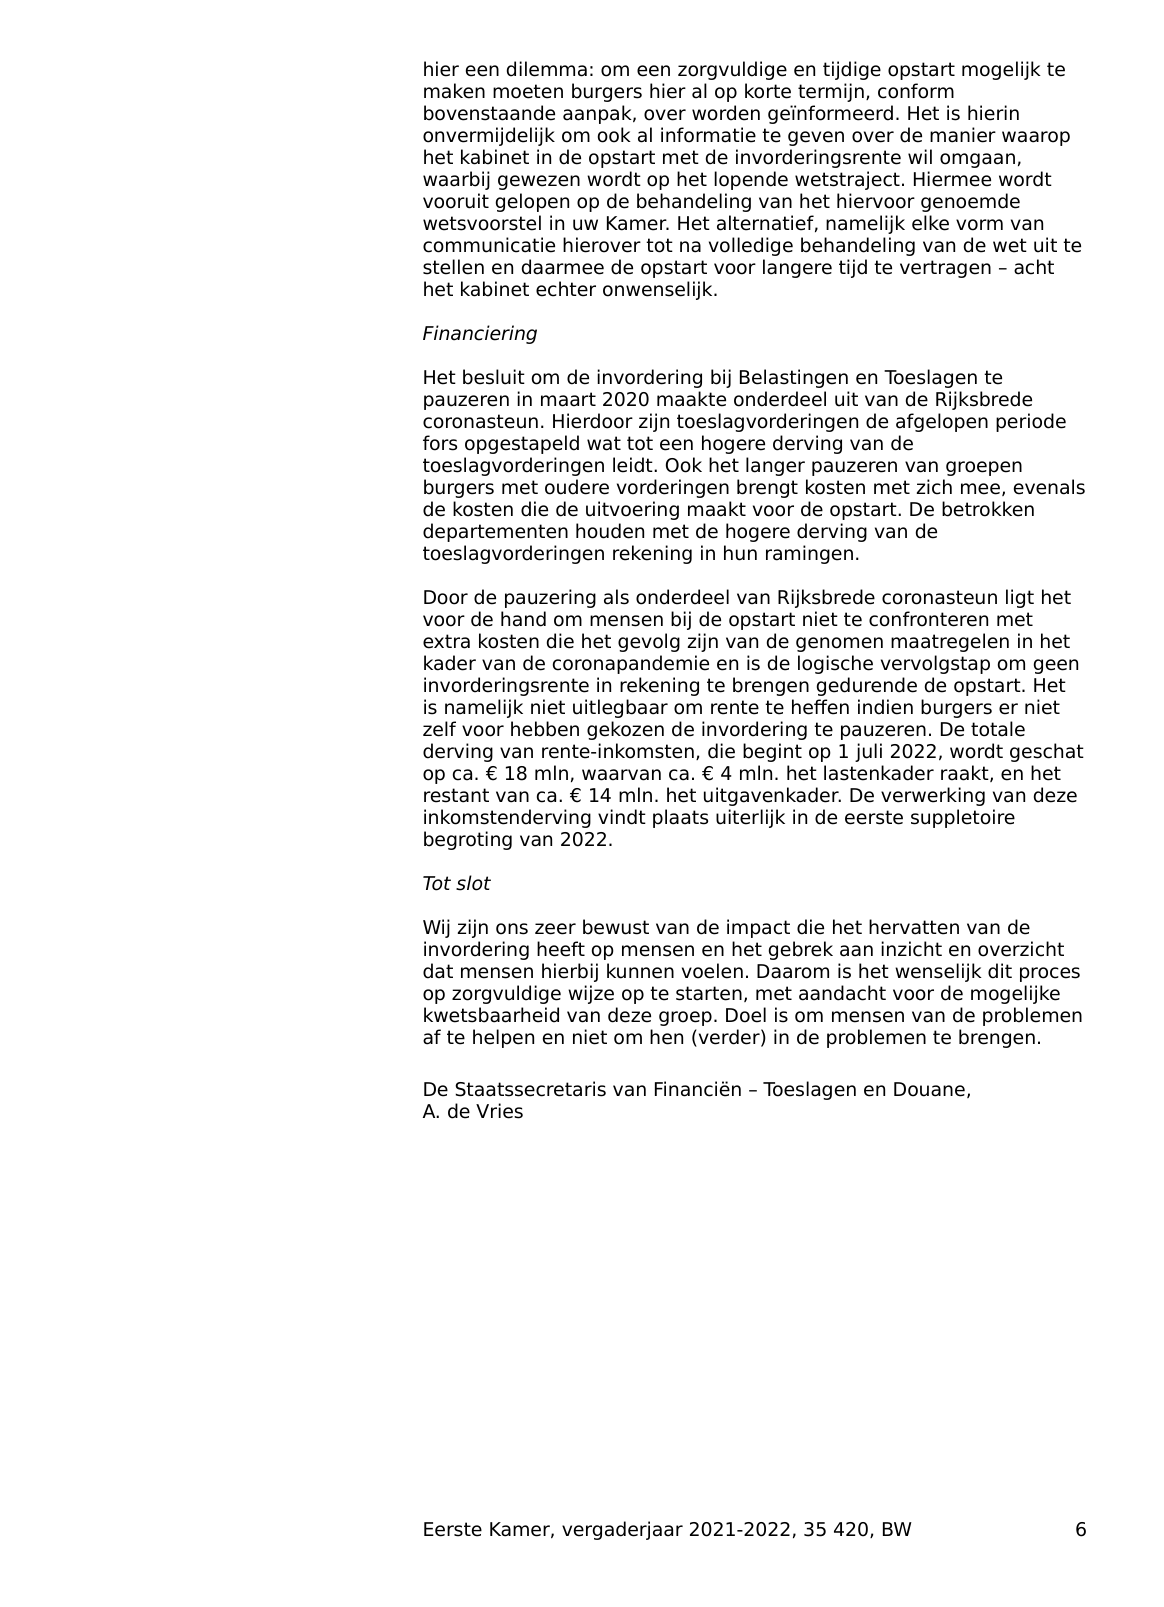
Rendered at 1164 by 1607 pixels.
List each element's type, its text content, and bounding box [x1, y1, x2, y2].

text De Staatssecretaris van Financiën – Toeslagen en Douane, A. de Vries [422, 1079, 1087, 1123]
text Wij zijn ons zeer bewust van de impact die het hervatten van de invordering heeft op mensen en het gebrek aan inzicht en overzicht dat mensen hierbij kunnen voelen. Daarom is het wenselijk dit proces op zorgvuldige wijze op te starten, met aandacht voor de mogelijke kwetsbaarheid van deze groep. Doel is om mensen van de problemen af te helpen en niet om hen (verder) in de problemen te brengen. [422, 917, 1087, 1049]
text hier een dilemma: om een zorgvuldige en tijdige opstart mogelijk te maken moeten burgers hier al op korte termijn, conform bovenstaande aanpak, over worden geïnformeerd. Het is hierin onvermijdelijk om ook al informatie te geven over de manier waarop het kabinet in de opstart met de invorderingsrente wil omgaan, waarbij gewezen wordt op het lopende wetstraject. Hiermee wordt vooruit gelopen op de behandeling van het hiervoor genoemde wetsvoorstel in uw Kamer. Het alternatief, namelijk elke vorm van communicatie hierover tot na volledige behandeling van de wet uit te stellen en daarmee de opstart voor langere tijd te vertragen – acht het kabinet echter onwenselijk. [422, 59, 1087, 301]
text Het besluit om de invordering bij Belastingen en Toeslagen te pauzeren in maart 2020 maakte onderdeel uit van de Rijksbrede coronasteun. Hierdoor zijn toeslagvorderingen de afgelopen periode fors opgestapeld wat tot een hogere derving van de toeslagvorderingen leidt. Ook het langer pauzeren van groepen burgers met oudere vorderingen brengt kosten met zich mee, evenals de kosten die de uitvoering maakt voor de opstart. De betrokken departementen houden met de hogere derving van de toeslagvorderingen rekening in hun ramingen. [422, 367, 1087, 565]
subtitle Tot slot [422, 873, 1087, 895]
text Door de pauzering als onderdeel van Rijksbrede coronasteun ligt het voor de hand om mensen bij de opstart niet te confronteren met extra kosten die het gevolg zijn van de genomen maatregelen in het kader van de coronapandemie en is de logische vervolgstap om geen invorderingsrente in rekening te brengen gedurende de opstart. Het is namelijk niet uitlegbaar om rente te heffen indien burgers er niet zelf voor hebben gekozen de invordering te pauzeren. De totale derving van rente-inkomsten, die begint op 1 juli 2022, wordt geschat op ca. € 18 mln, waarvan ca. € 4 mln. het lastenkader raakt, en het restant van ca. € 14 mln. het uitgavenkader. De verwerking van deze inkomstenderving vindt plaats uiterlijk in de eerste suppletoire begroting van 2022. [422, 587, 1087, 851]
subtitle Financiering [422, 323, 1087, 345]
